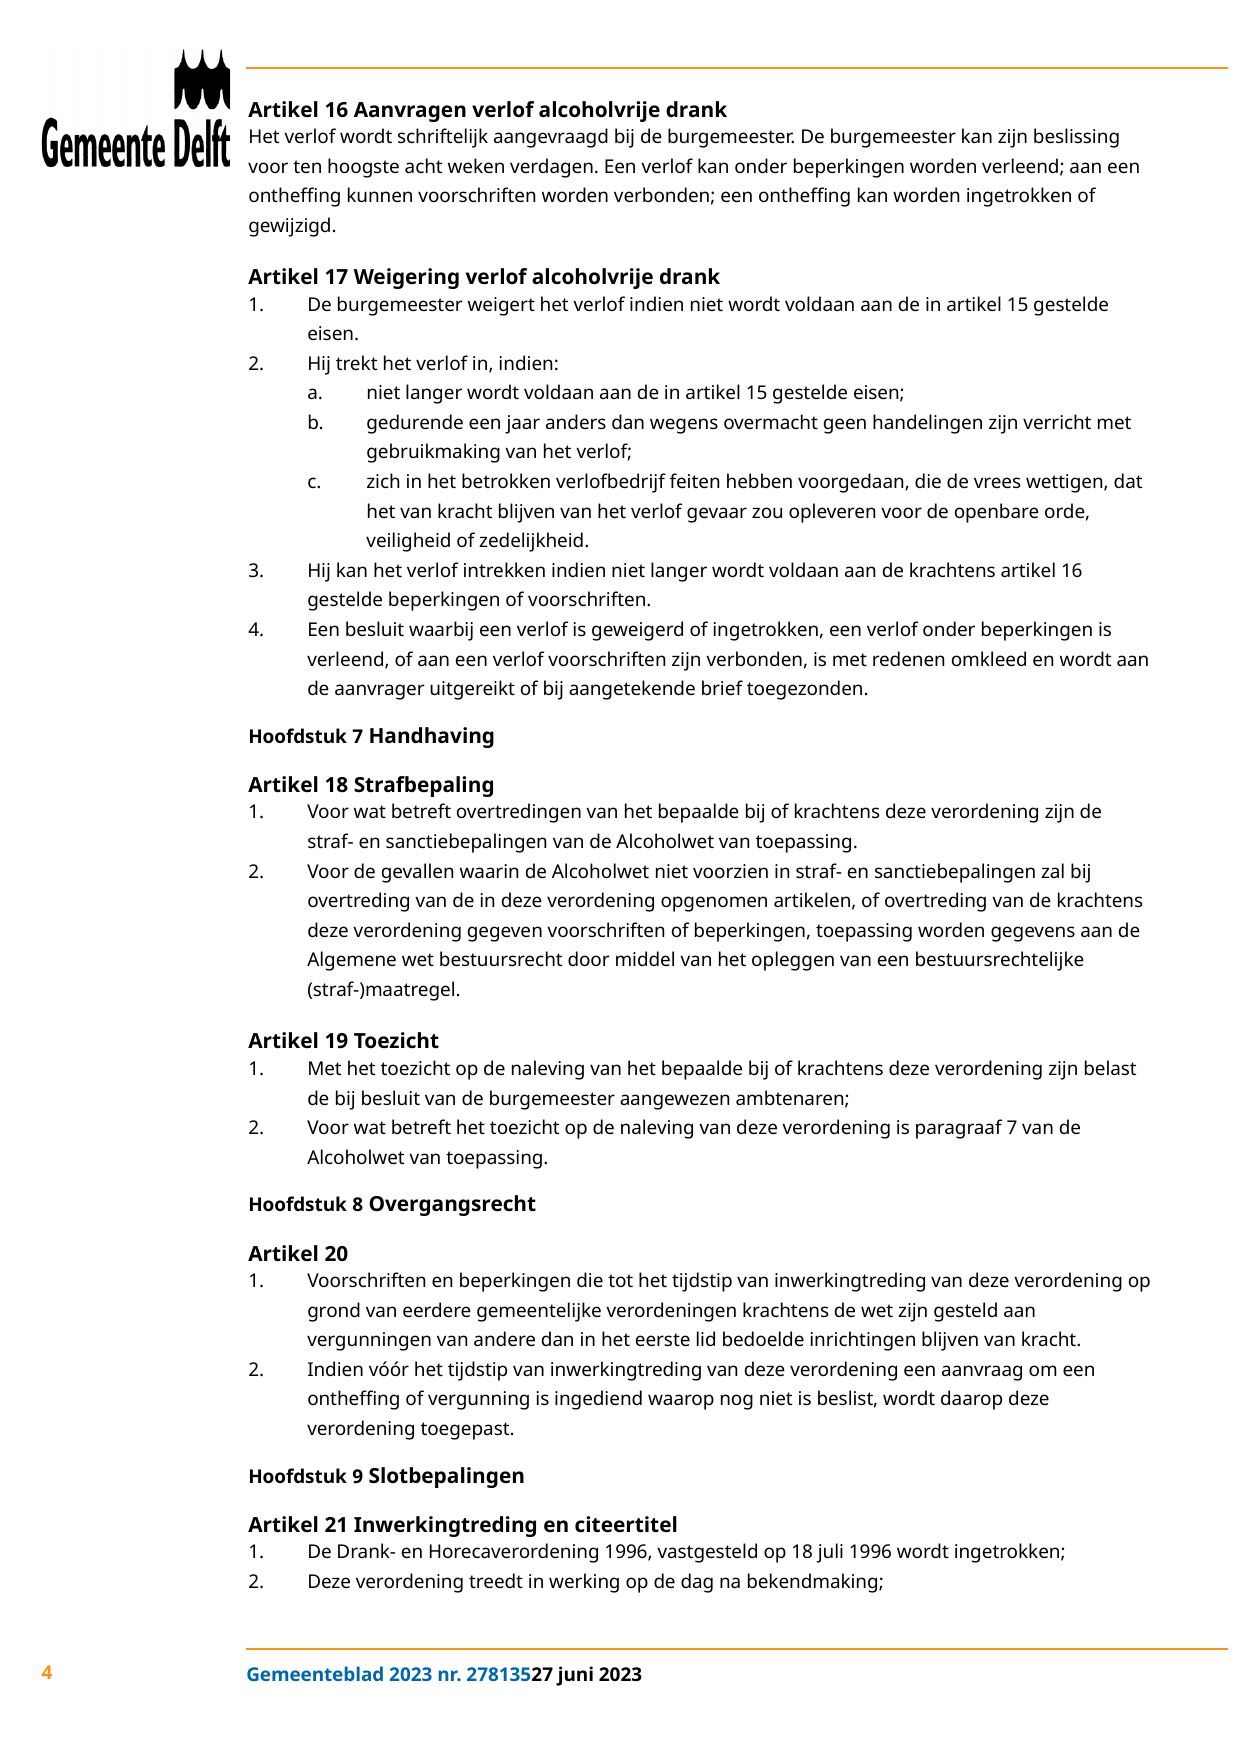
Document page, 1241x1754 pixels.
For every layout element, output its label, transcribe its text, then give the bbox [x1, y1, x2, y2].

text Hoofdstuk 7 Handhaving [248, 721, 1152, 749]
text Artikel 21 Inwerkingtreding en citeertitel [248, 1510, 1152, 1538]
text Artikel 17 Weigering verlof alcoholvrije drank [248, 262, 1152, 291]
list Deze verordening treedt in werking op de dag na bekendmaking; [248, 1568, 1152, 1594]
list Indien vóór het tijdstip van inwerkingtreding van deze verordening een aanvraag om een ontheffing of vergunning is ingediend waarop nog niet is beslist, wordt daarop deze verordening toegepast. [248, 1356, 1152, 1441]
text Artikel 19 Toezicht [248, 1027, 1152, 1055]
list Voor de gevallen waarin de Alcoholwet niet voorzien in straf- en sanctiebepalingen zal bij overtreding van de in deze verordening opgenomen artikelen, of overtreding van de krachtens deze verordening gegeven voorschriften of beperkingen, toepassing worden gegevens aan de Algemene wet bestuursrecht door middel van het opleggen van een bestuursrechtelijke (straf-)maatregel. [248, 858, 1152, 1002]
picture [41, 47, 231, 172]
text Hoofdstuk 8 Overgangsrecht [248, 1189, 1152, 1218]
list Hij trekt het verlof in, indien: [248, 350, 1152, 376]
list zich in het betrokken verlofbedrijf feiten hebben voorgedaan, die de vrees wettigen, dat het van kracht blijven van het verlof gevaar zou opleveren voor de openbare orde, veiligheid of zedelijkheid. [307, 468, 1152, 553]
list Voor wat betreft het toezicht op de naleving van deze verordening is paragraaf 7 van de Alcoholwet van toepassing. [248, 1114, 1152, 1169]
list niet langer wordt voldaan aan de in artikel 15 gestelde eisen; [307, 379, 1152, 405]
list Voorschriften en beperkingen die tot het tijdstip van inwerkingtreding van deze verordening op grond van eerdere gemeentelijke verordeningen krachtens de wet zijn gesteld aan vergunningen van andere dan in het eerste lid bedoelde inrichtingen blijven van kracht. [248, 1267, 1152, 1352]
text Artikel 20 [248, 1239, 1152, 1267]
text Artikel 18 Strafbepaling [248, 770, 1152, 799]
list gedurende een jaar anders dan wegens overmacht geen handelingen zijn verricht met gebruikmaking van het verlof; [307, 409, 1152, 464]
text Het verlof wordt schriftelijk aangevraagd bij de burgemeester. De burgemeester kan zijn beslissing voor ten hoogste acht weken verdagen. Een verlof kan onder beperkingen worden verleend; aan een ontheffing kunnen voorschriften worden verbonden; een ontheffing kan worden ingetrokken of gewijzigd. [248, 123, 1152, 238]
text Hoofdstuk 9 Slotbepalingen [248, 1461, 1152, 1489]
list Met het toezicht op de naleving van het bepaalde bij of krachtens deze verordening zijn belast de bij besluit van de burgemeester aangewezen ambtenaren; [248, 1055, 1152, 1110]
list Een besluit waarbij een verlof is geweigerd of ingetrokken, een verlof onder beperkingen is verleend, of aan een verlof voorschriften zijn verbonden, is met redenen omkleed en wordt aan de aanvrager uitgereikt of bij aangetekende brief toegezonden. [248, 616, 1152, 701]
list Hij kan het verlof intrekken indien niet langer wordt voldaan aan de krachtens artikel 16 gestelde beperkingen of voorschriften. [248, 557, 1152, 612]
list Voor wat betreft overtredingen van het bepaalde bij of krachtens deze verordening zijn de straf- en sanctiebepalingen van de Alcoholwet van toepassing. [248, 799, 1152, 854]
text Artikel 16 Aanvragen verlof alcoholvrije drank [248, 95, 1152, 123]
list De Drank- en Horecaverordening 1996, vastgesteld op 18 juli 1996 wordt ingetrokken; [248, 1538, 1152, 1564]
list De burgemeester weigert het verlof indien niet wordt voldaan aan de in artikel 15 gestelde eisen. [248, 291, 1152, 346]
